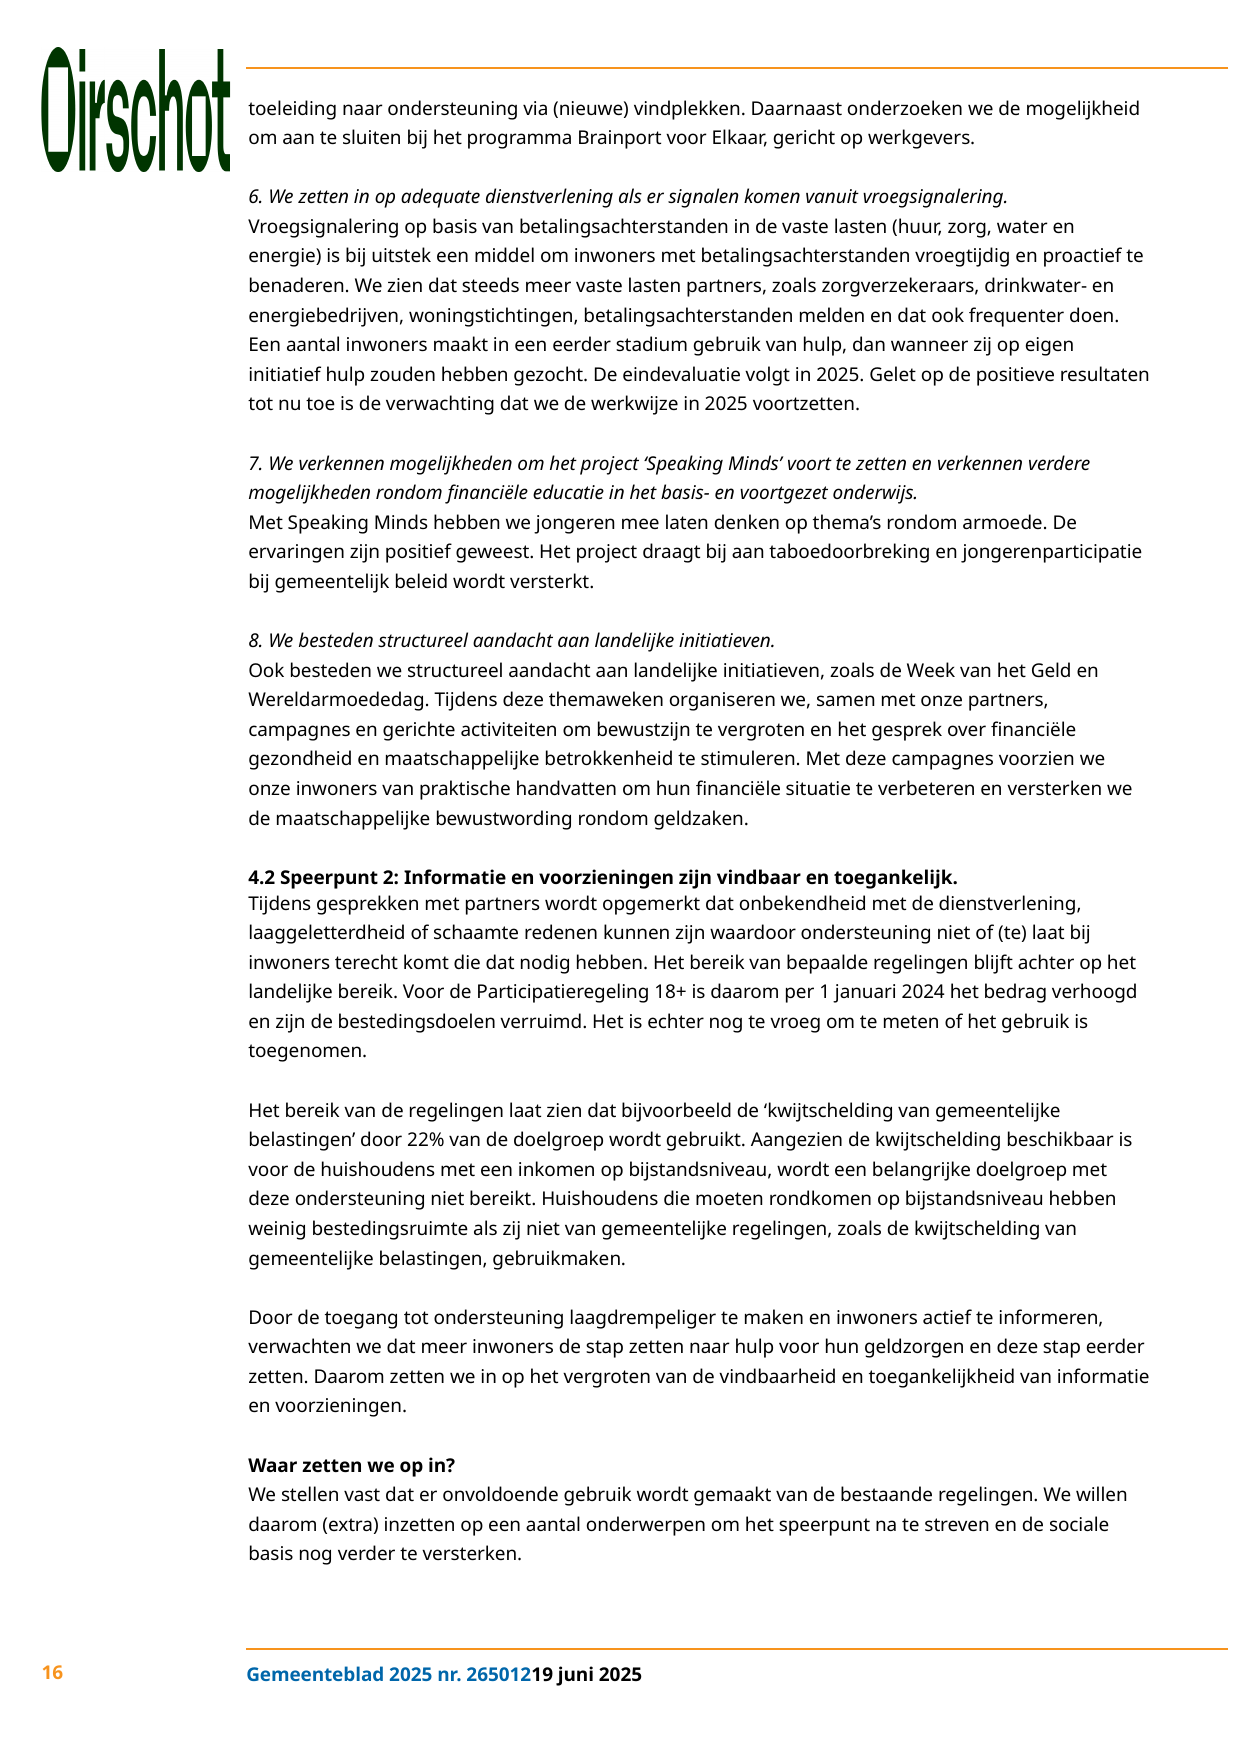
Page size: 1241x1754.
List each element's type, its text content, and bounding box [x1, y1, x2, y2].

picture [41, 47, 231, 172]
text 4.2 Speerpunt 2: Informatie en voorzieningen zijn vindbaar en toegankelijk. [248, 864, 1152, 890]
text Tijdens gesprekken met partners wordt opgemerkt dat onbekendheid met de dienstverlening, laaggeletterdheid of schaamte redenen kunnen zijn waardoor ondersteuning niet of (te) laat bij inwoners terecht komt die dat nodig hebben. Het bereik van bepaalde regelingen blijft achter op het landelijke bereik. Voor de Participatieregeling 18+ is daarom per 1 januari 2024 het bedrag verhoogd en zijn de bestedingsdoelen verruimd. Het is echter nog te vroeg om te meten of het gebruik is toegenomen. [248, 890, 1152, 1063]
text Het bereik van de regelingen laat zien dat bijvoorbeeld de ‘kwijtschelding van gemeentelijke belastingen’ door 22% van de doelgroep wordt gebruikt. Aangezien de kwijtschelding beschikbaar is voor de huishoudens met een inkomen op bijstandsniveau, wordt een belangrijke doelgroep met deze ondersteuning niet bereikt. Huishoudens die moeten rondkomen op bijstandsniveau hebben weinig bestedingsruimte als zij niet van gemeentelijke regelingen, zoals de kwijtschelding van gemeentelijke belastingen, gebruikmaken. [248, 1097, 1152, 1270]
text Vroegsignalering op basis van betalingsachterstanden in de vaste lasten (huur, zorg, water en energie) is bij uitstek een middel om inwoners met betalingsachterstanden vroegtijdig en proactief te benaderen. We zien dat steeds meer vaste lasten partners, zoals zorgverzekeraars, drinkwater- en energiebedrijven, woningstichtingen, betalingsachterstanden melden en dat ook frequenter doen. Een aantal inwoners maakt in een eerder stadium gebruik van hulp, dan wanneer zij op eigen initiatief hulp zouden hebben gezocht. De eindevaluatie volgt in 2025. Gelet op de positieve resultaten tot nu toe is de verwachting dat we de werkwijze in 2025 voortzetten. [248, 213, 1152, 416]
text Ook besteden we structureel aandacht aan landelijke initiatieven, zoals de Week van het Geld en Wereldarmoededag. Tijdens deze themaweken organiseren we, samen met onze partners, campagnes en gerichte activiteiten om bewustzijn te vergroten en het gesprek over financiële gezondheid en maatschappelijke betrokkenheid te stimuleren. Met deze campagnes voorzien we onze inwoners van praktische handvatten om hun financiële situatie te verbeteren en versterken we de maatschappelijke bewustwording rondom geldzaken. [248, 657, 1152, 831]
text 7. We verkennen mogelijkheden om het project ‘Speaking Minds’ voort te zetten en verkennen verdere mogelijkheden rondom financiële educatie in het basis- en voortgezet onderwijs. [248, 450, 1152, 505]
text Met Speaking Minds hebben we jongeren mee laten denken op thema’s rondom armoede. De ervaringen zijn positief geweest. Het project draagt bij aan taboedoorbreking en jongerenparticipatie bij gemeentelijk beleid wordt versterkt. [248, 509, 1152, 594]
text 6. We zetten in op adequate dienstverlening als er signalen komen vanuit vroegsignalering. [248, 183, 1152, 209]
text Waar zetten we op in? [248, 1452, 1152, 1477]
text We stellen vast dat er onvoldoende gebruik wordt gemaakt van de bestaande regelingen. We willen daarom (extra) inzetten op een aantal onderwerpen om het speerpunt na te streven en de sociale basis nog verder te versterken. [248, 1481, 1152, 1566]
text Door de toegang tot ondersteuning laagdrempeliger te maken en inwoners actief te informeren, verwachten we dat meer inwoners de stap zetten naar hulp voor hun geldzorgen en deze stap eerder zetten. Daarom zetten we in op het vergroten van de vindbaarheid en toegankelijkheid van informatie en voorzieningen. [248, 1304, 1152, 1418]
text 8. We besteden structureel aandacht aan landelijke initiatieven. [248, 627, 1152, 653]
text toeleiding naar ondersteuning via (nieuwe) vindplekken. Daarnaast onderzoeken we de mogelijkheid om aan te sluiten bij het programma Brainport voor Elkaar, gericht op werkgevers. [248, 95, 1152, 150]
